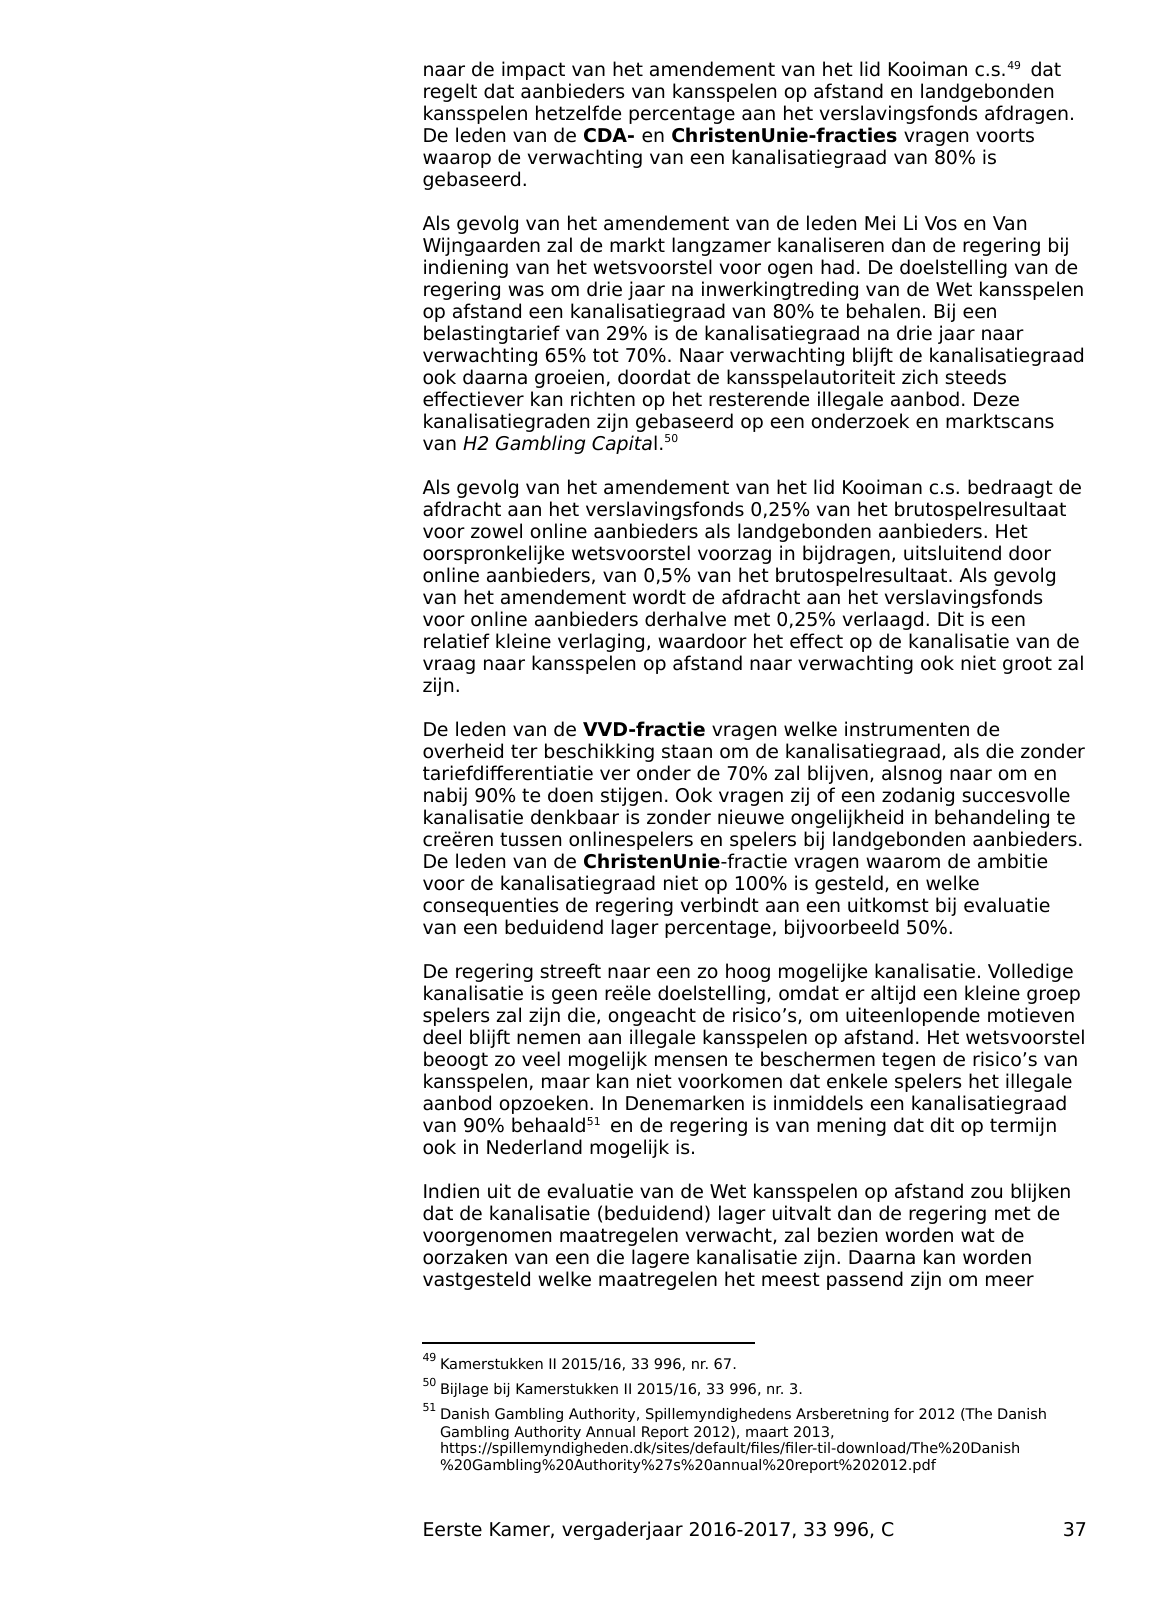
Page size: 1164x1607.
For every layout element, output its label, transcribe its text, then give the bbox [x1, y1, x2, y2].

text Als gevolg van het amendement van het lid Kooiman c.s. bedraagt de afdracht aan het verslavingsfonds 0,25% van het brutospelresultaat voor zowel online aanbieders als landgebonden aanbieders. Het oorspronkelijke wetsvoorstel voorzag in bijdragen, uitsluitend door online aanbieders, van 0,5% van het brutospelresultaat. Als gevolg van het amendement wordt de afdracht aan het verslavingsfonds voor online aanbieders derhalve met 0,25% verlaagd. Dit is een relatief kleine verlaging, waardoor het effect op de kanalisatie van de vraag naar kansspelen op afstand naar verwachting ook niet groot zal zijn. [422, 477, 1087, 697]
text Als gevolg van het amendement van de leden Mei Li Vos en Van Wijngaarden zal de markt langzamer kanaliseren dan de regering bij indiening van het wetsvoorstel voor ogen had. De doelstelling van de regering was om drie jaar na inwerkingtreding van de Wet kansspelen op afstand een kanalisatiegraad van 80% te behalen. Bij een belastingtarief van 29% is de kanalisatiegraad na drie jaar naar verwachting 65% tot 70%. Naar verwachting blijft de kanalisatiegraad ook daarna groeien, doordat de kansspelautoriteit zich steeds effectiever kan richten op het resterende illegale aanbod. Deze kanalisatiegraden zijn gebaseerd op een onderzoek en marktscans van H2 Gambling Capital. [422, 213, 1087, 455]
text De leden van de VVD-fractie vragen welke instrumenten de overheid ter beschikking staan om de kanalisatiegraad, als die zonder tariefdifferentiatie ver onder de 70% zal blijven, alsnog naar om en nabij 90% te doen stijgen. Ook vragen zij of een zodanig succesvolle kanalisatie denkbaar is zonder nieuwe ongelijkheid in behandeling te creëren tussen onlinespelers en spelers bij landgebonden aanbieders. De leden van de ChristenUnie-fractie vragen waarom de ambitie voor de kanalisatiegraad niet op 100% is gesteld, en welke consequenties de regering verbindt aan een uitkomst bij evaluatie van een beduidend lager percentage, bijvoorbeeld 50%. [422, 719, 1087, 939]
text De regering streeft naar een zo hoog mogelijke kanalisatie. Volledige kanalisatie is geen reële doelstelling, omdat er altijd een kleine groep spelers zal zijn die, ongeacht de risico’s, om uiteenlopende motieven deel blijft nemen aan illegale kansspelen op afstand. Het wetsvoorstel beoogt zo veel mogelijk mensen te beschermen tegen de risico’s van kansspelen, maar kan niet voorkomen dat enkele spelers het illegale aanbod opzoeken. In Denemarken is inmiddels een kanalisatiegraad van 90% behaald en de regering is van mening dat dit op termijn ook in Nederland mogelijk is. [422, 961, 1087, 1159]
text Indien uit de evaluatie van de Wet kansspelen op afstand zou blijken dat de kanalisatie (beduidend) lager uitvalt dan de regering met de voorgenomen maatregelen verwacht, zal bezien worden wat de oorzaken van een die lagere kanalisatie zijn. Daarna kan worden vastgesteld welke maatregelen het meest passend zijn om meer [422, 1181, 1087, 1291]
text Danish Gambling Authority, Spillemyndighedens Arsberetning for 2012 (The Danish Gambling Authority Annual Report 2012), maart 2013, https://spillemyndigheden.dk/sites/default/files/filer-til-download/The%20Danish%20Gambling%20Authority%27s%20annual%20report%202012.pdf [422, 1402, 1087, 1474]
text Bijlage bij Kamerstukken II 2015/16, 33 996, nr. 3. [422, 1377, 1087, 1399]
text naar de impact van het amendement van het lid Kooiman c.s. dat regelt dat aanbieders van kansspelen op afstand en landgebonden kansspelen hetzelfde percentage aan het verslavingsfonds afdragen. De leden van de CDA- en ChristenUnie-fracties vragen voorts waarop de verwachting van een kanalisatiegraad van 80% is gebaseerd. [422, 59, 1087, 191]
text Kamerstukken II 2015/16, 33 996, nr. 67. [422, 1352, 1087, 1374]
